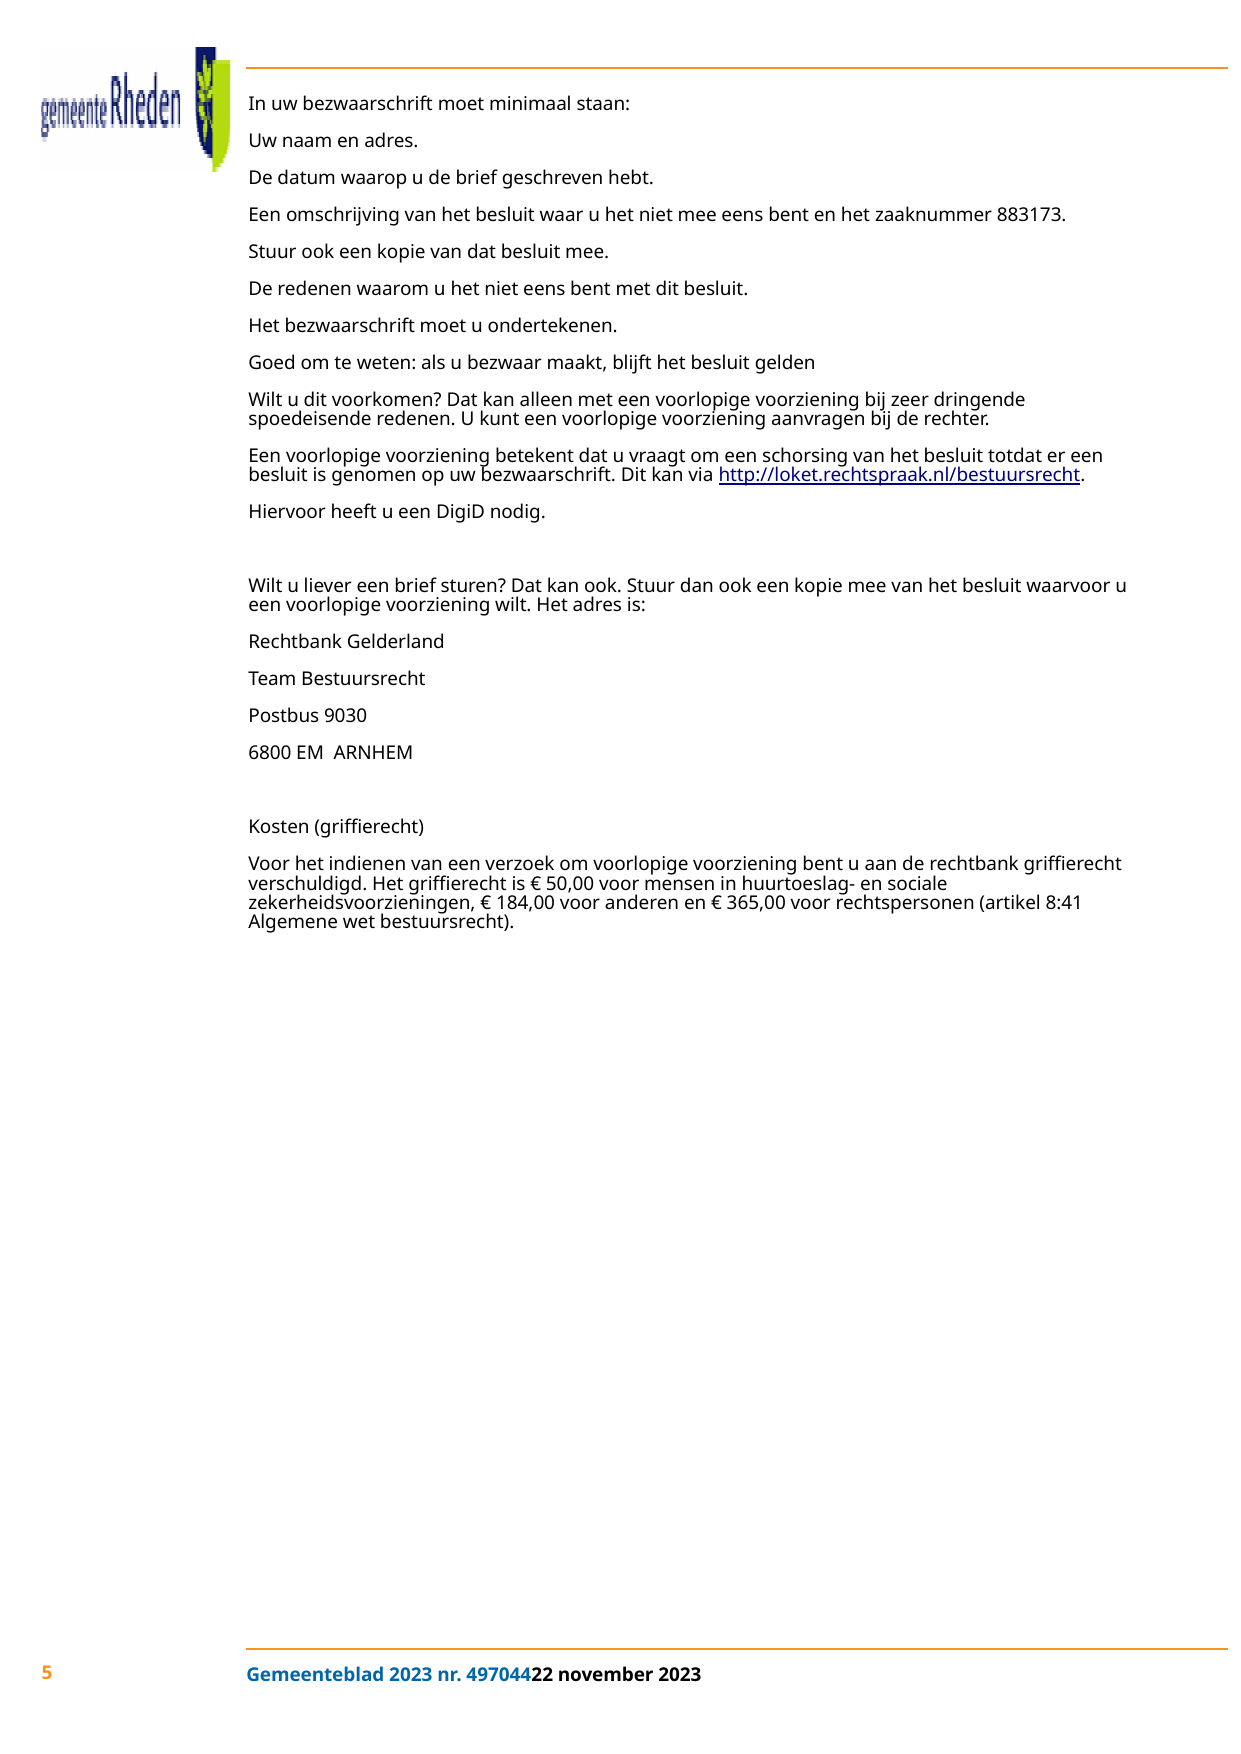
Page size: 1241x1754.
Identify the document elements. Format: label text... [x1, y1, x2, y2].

text Een omschrijving van het besluit waar u het niet mee eens bent en het zaaknummer 883173. [248, 206, 1152, 225]
text Voor het indienen van een verzoek om voorlopige voorziening bent u aan de rechtbank griffierecht verschuldigd. Het griffierecht is € 50,00 voor mensen in huurtoeslag- en sociale zekerheidsvoorzieningen, € 184,00 voor anderen en € 365,00 voor rechtspersonen (artikel 8:41 Algemene wet bestuursrecht). [248, 855, 1152, 932]
text Wilt u liever een brief sturen? Dat kan ook. Stuur dan ook een kopie mee van het besluit waarvoor u een voorlopige voorziening wilt. Het adres is: [248, 577, 1152, 616]
text Kosten (griffierecht) [248, 818, 1152, 837]
text Stuur ook een kopie van dat besluit mee. [248, 243, 1152, 262]
text Postbus 9030 [248, 707, 1152, 727]
text 6800 EM ARNHEM [248, 744, 1152, 763]
text Goed om te weten: als u bezwaar maakt, blijft het besluit gelden [248, 354, 1152, 373]
text Een voorlopige voorziening betekent dat u vraagt om een schorsing van het besluit totdat er een besluit is genomen op uw bezwaarschrift. Dit kan via http://loket.rechtspraak.nl/bestuursrecht. [248, 447, 1152, 485]
text Uw naam en adres. [248, 132, 1152, 151]
picture [41, 47, 231, 172]
text Het bezwaarschrift moet u ondertekenen. [248, 317, 1152, 336]
text Rechtbank Gelderland [248, 633, 1152, 653]
text De datum waarop u de brief geschreven hebt. [248, 169, 1152, 188]
text In uw bezwaarschrift moet minimaal staan: [248, 95, 1152, 114]
text Team Bestuursrecht [248, 670, 1152, 689]
text Wilt u dit voorkomen? Dat kan alleen met een voorlopige voorziening bij zeer dringende spoedeisende redenen. U kunt een voorlopige voorziening aanvragen bij de rechter. [248, 391, 1152, 429]
text De redenen waarom u het niet eens bent met dit besluit. [248, 280, 1152, 299]
text Hiervoor heeft u een DigiD nodig. [248, 503, 1152, 522]
